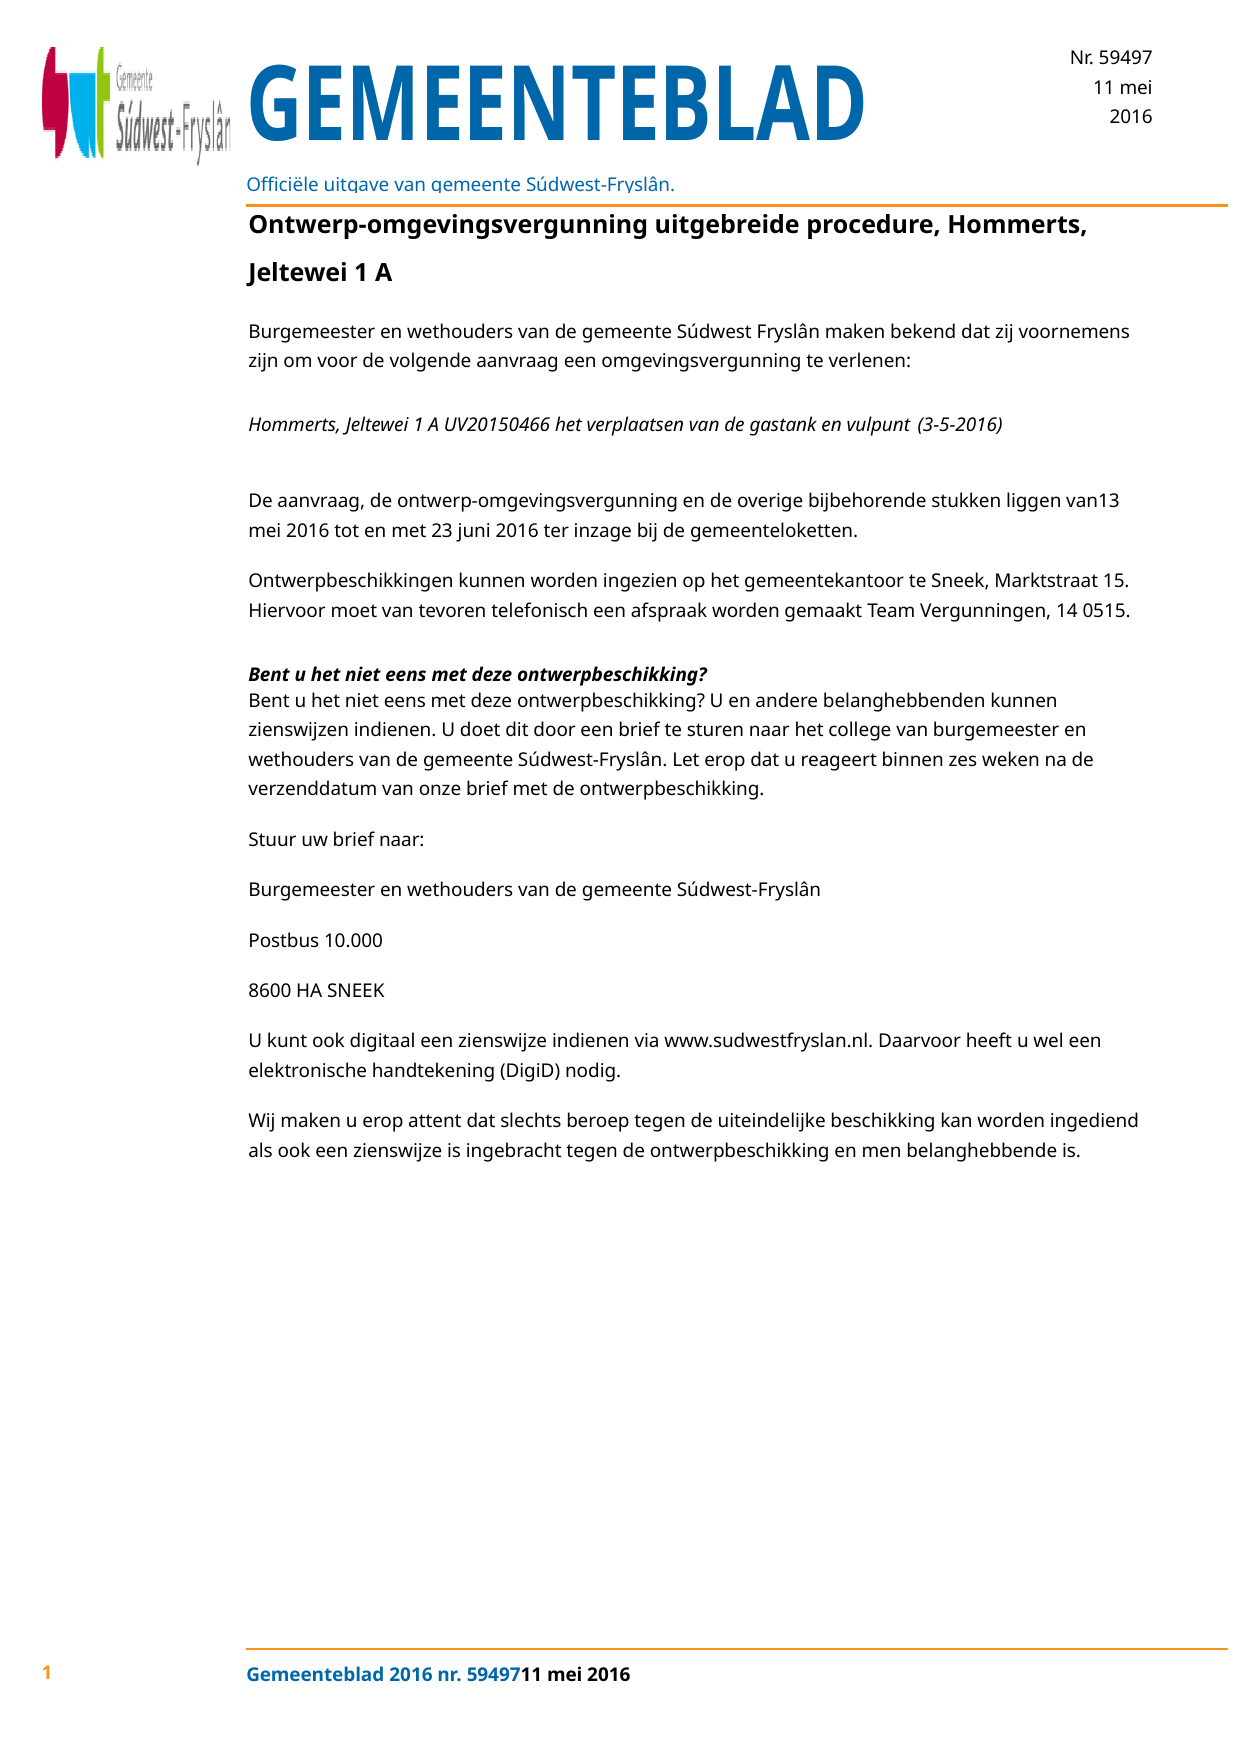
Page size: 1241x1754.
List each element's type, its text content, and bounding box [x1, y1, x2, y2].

picture [41, 47, 231, 172]
text U kunt ook digitaal een zienswijze indienen via www.sudwestfryslan.nl. Daarvoor heeft u wel een elektronische handtekening (DigiD) nodig. [248, 1028, 1152, 1083]
text Postbus 10.000 [248, 927, 1152, 953]
text Burgemeester en wethouders van de gemeente Súdwest-Fryslân [248, 876, 1152, 902]
text Bent u het niet eens met deze ontwerpbeschikking? U en andere belanghebbenden kunnen zienswijzen indienen. U doet dit door een brief te sturen naar het college van burgemeester en wethouders van de gemeente Súdwest-Fryslân. Let erop dat u reageert binnen zes weken na de verzenddatum van onze brief met de ontwerpbeschikking. [248, 687, 1152, 801]
text Stuur uw brief naar: [248, 826, 1152, 852]
text Burgemeester en wethouders van de gemeente Súdwest Fryslân maken bekend dat zij voornemens zijn om voor de volgende aanvraag een omgevingsvergunning te verlenen: [248, 318, 1152, 373]
text 8600 HA SNEEK [248, 977, 1152, 1003]
text Ontwerpbeschikkingen kunnen worden ingezien op het gemeentekantoor te Sneek, Marktstraat 15. Hiervoor moet van tevoren telefonisch een afspraak worden gemaakt Team Vergunningen, 14 0515. [248, 568, 1152, 623]
text Ontwerp-omgevingsvergunning uitgebreide procedure, Hommerts, Jeltewei 1 A [248, 207, 1152, 288]
text Bent u het niet eens met deze ontwerpbeschikking? [248, 661, 1152, 687]
text Hommerts, Jeltewei 1 A UV20150466 het verplaatsen van de gastank en vulpunt (3-5-2016) [248, 411, 1152, 437]
text Wij maken u erop attent dat slechts beroep tegen de uiteindelijke beschikking kan worden ingediend als ook een zienswijze is ingebracht tegen de ontwerpbeschikking en men belanghebbende is. [248, 1108, 1152, 1163]
text De aanvraag, de ontwerp-omgevingsvergunning en de overige bijbehorende stukken liggen van13 mei 2016 tot en met 23 juni 2016 ter inzage bij de gemeenteloketten. [248, 488, 1152, 543]
